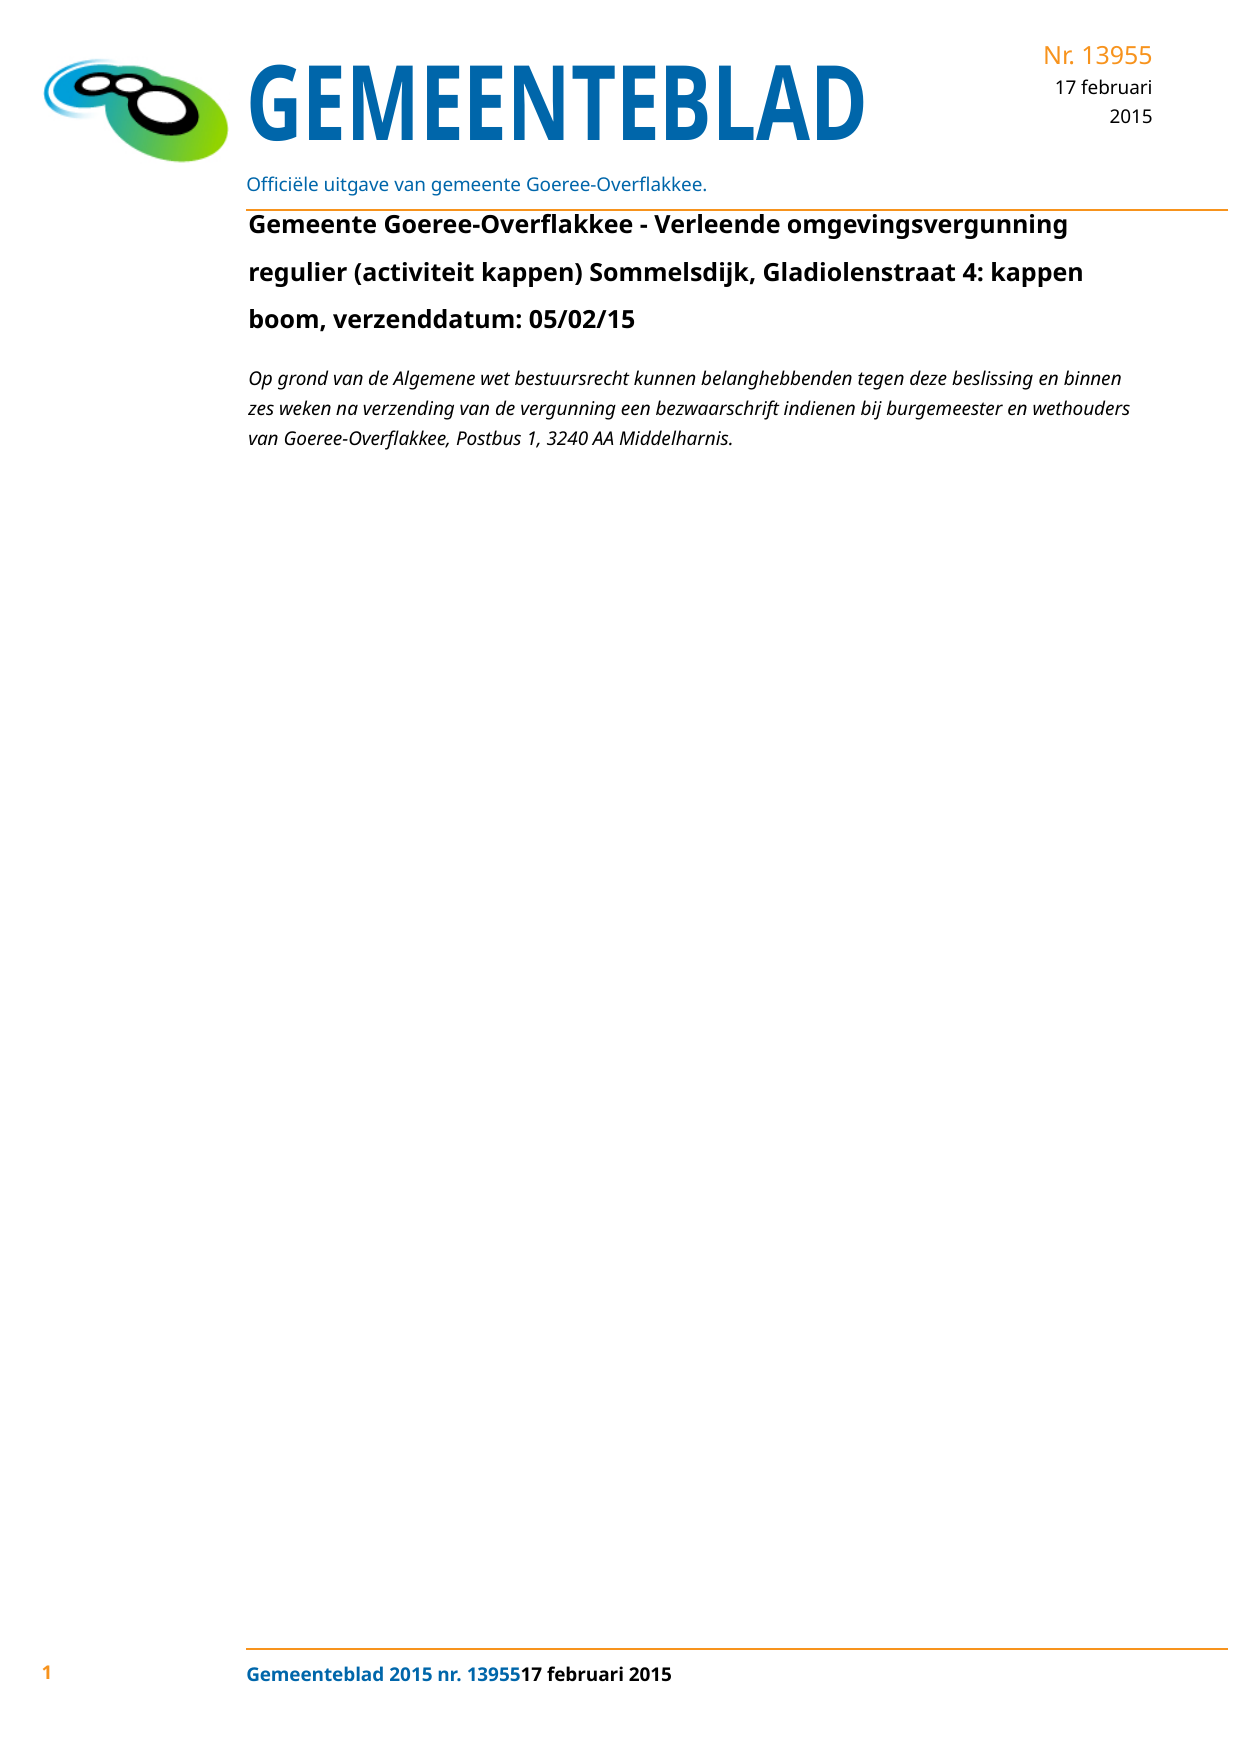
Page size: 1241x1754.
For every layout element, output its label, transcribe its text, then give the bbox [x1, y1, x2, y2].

picture [41, 47, 231, 172]
text Gemeente Goeree-Overflakkee - Verleende omgevingsvergunning regulier (activiteit kappen) Sommelsdijk, Gladiolenstraat 4: kappen boom, verzenddatum: 05/02/15 [248, 211, 1152, 336]
text Op grond van de Algemene wet bestuursrecht kunnen belanghebbenden tegen deze beslissing en binnen zes weken na verzending van de vergunning een bezwaarschrift indienen bij burgemeester en wethouders van Goeree-Overflakkee, Postbus 1, 3240 AA Middelharnis. [248, 366, 1152, 450]
